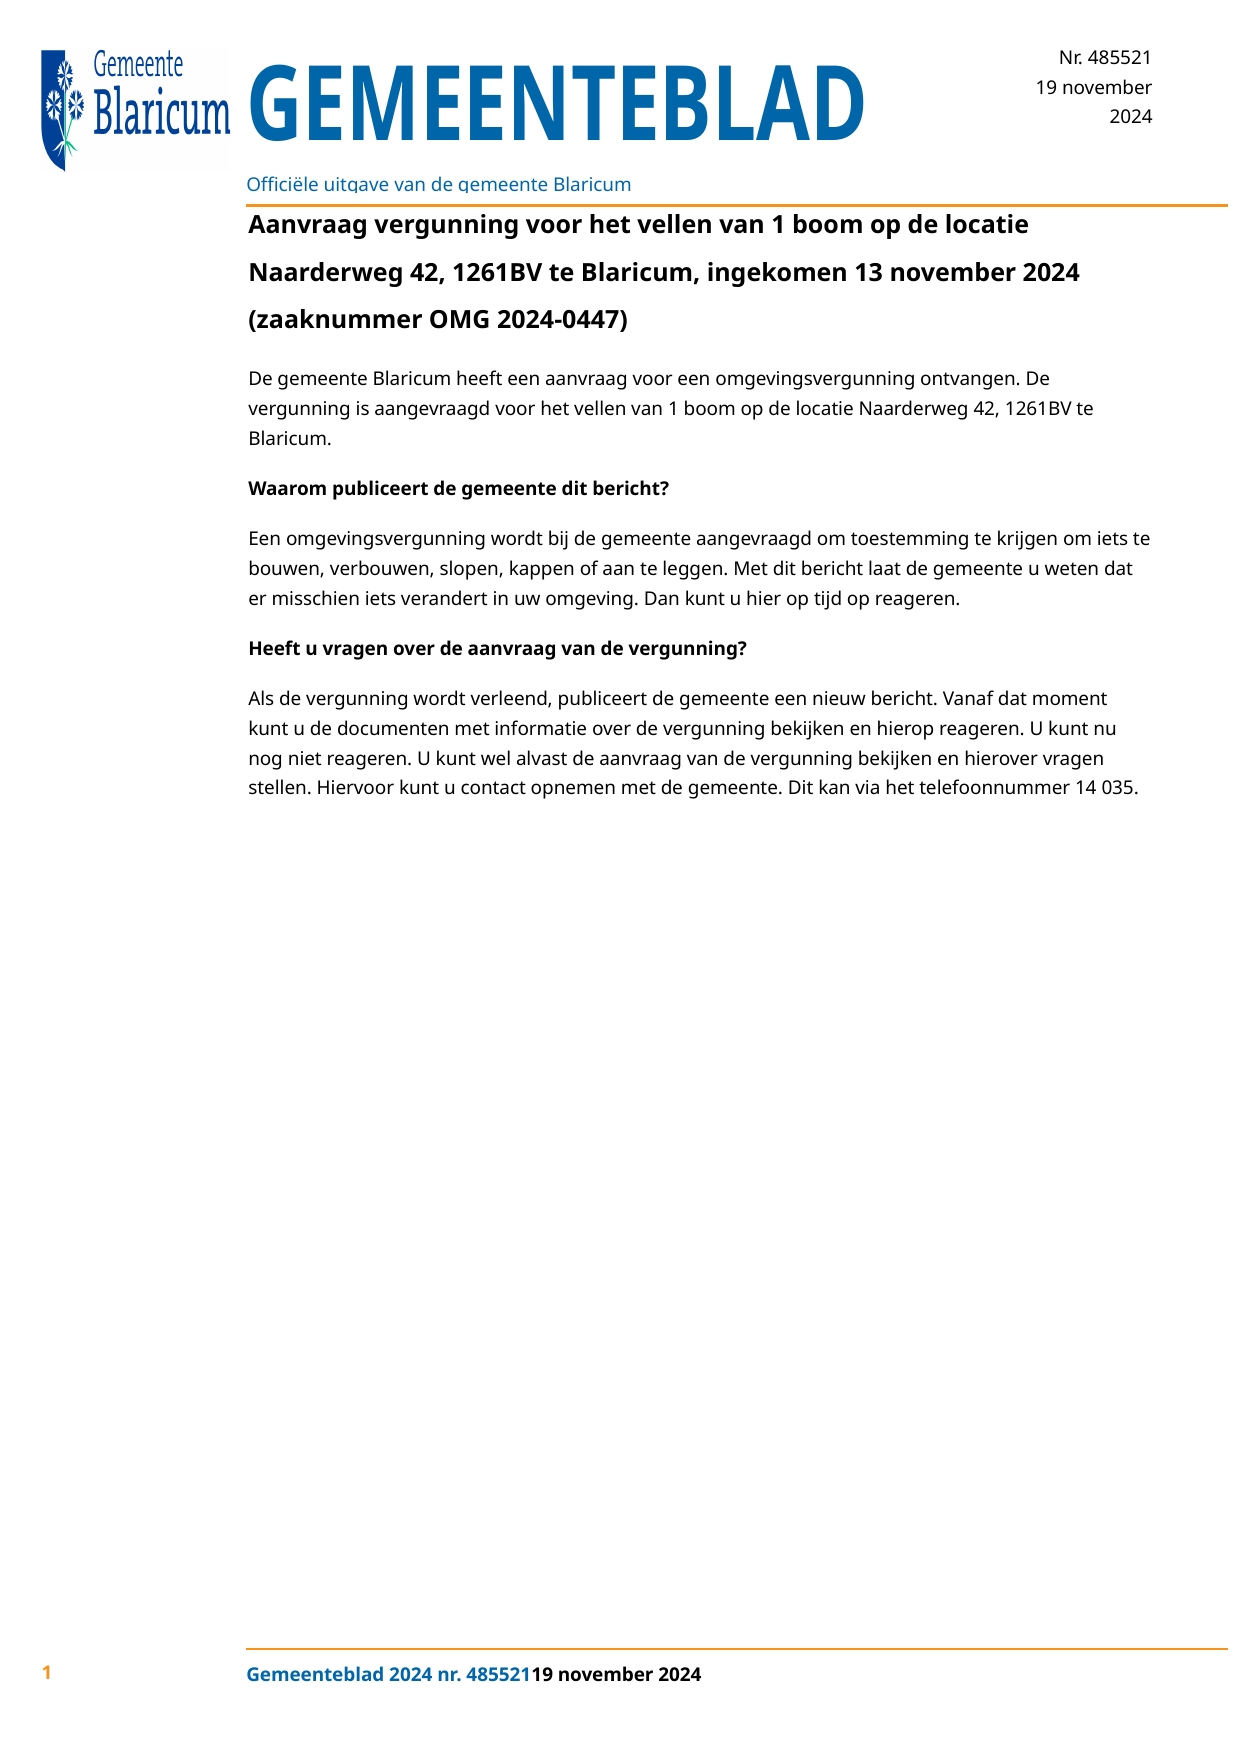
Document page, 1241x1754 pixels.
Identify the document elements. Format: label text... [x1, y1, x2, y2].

text Waarom publiceert de gemeente dit bericht? [248, 475, 1152, 501]
picture [41, 47, 231, 172]
text Als de vergunning wordt verleend, publiceert de gemeente een nieuw bericht. Vanaf dat moment kunt u de documenten met informatie over de vergunning bekijken en hierop reageren. U kunt nu nog niet reageren. U kunt wel alvast de aanvraag van de vergunning bekijken en hierover vragen stellen. Hiervoor kunt u contact opnemen met de gemeente. Dit kan via het telefoonnummer 14 035. [248, 686, 1152, 800]
text De gemeente Blaricum heeft een aanvraag voor een omgevingsvergunning ontvangen. De vergunning is aangevraagd voor het vellen van 1 boom op de locatie Naarderweg 42, 1261BV te Blaricum. [248, 366, 1152, 450]
text Aanvraag vergunning voor het vellen van 1 boom op de locatie Naarderweg 42, 1261BV te Blaricum, ingekomen 13 november 2024 (zaaknummer OMG 2024-0447) [248, 207, 1152, 336]
text Heeft u vragen over de aanvraag van de vergunning? [248, 635, 1152, 661]
text Een omgevingsvergunning wordt bij de gemeente aangevraagd om toestemming te krijgen om iets te bouwen, verbouwen, slopen, kappen of aan te leggen. Met dit bericht laat de gemeente u weten dat er misschien iets verandert in uw omgeving. Dan kunt u hier op tijd op reageren. [248, 526, 1152, 610]
